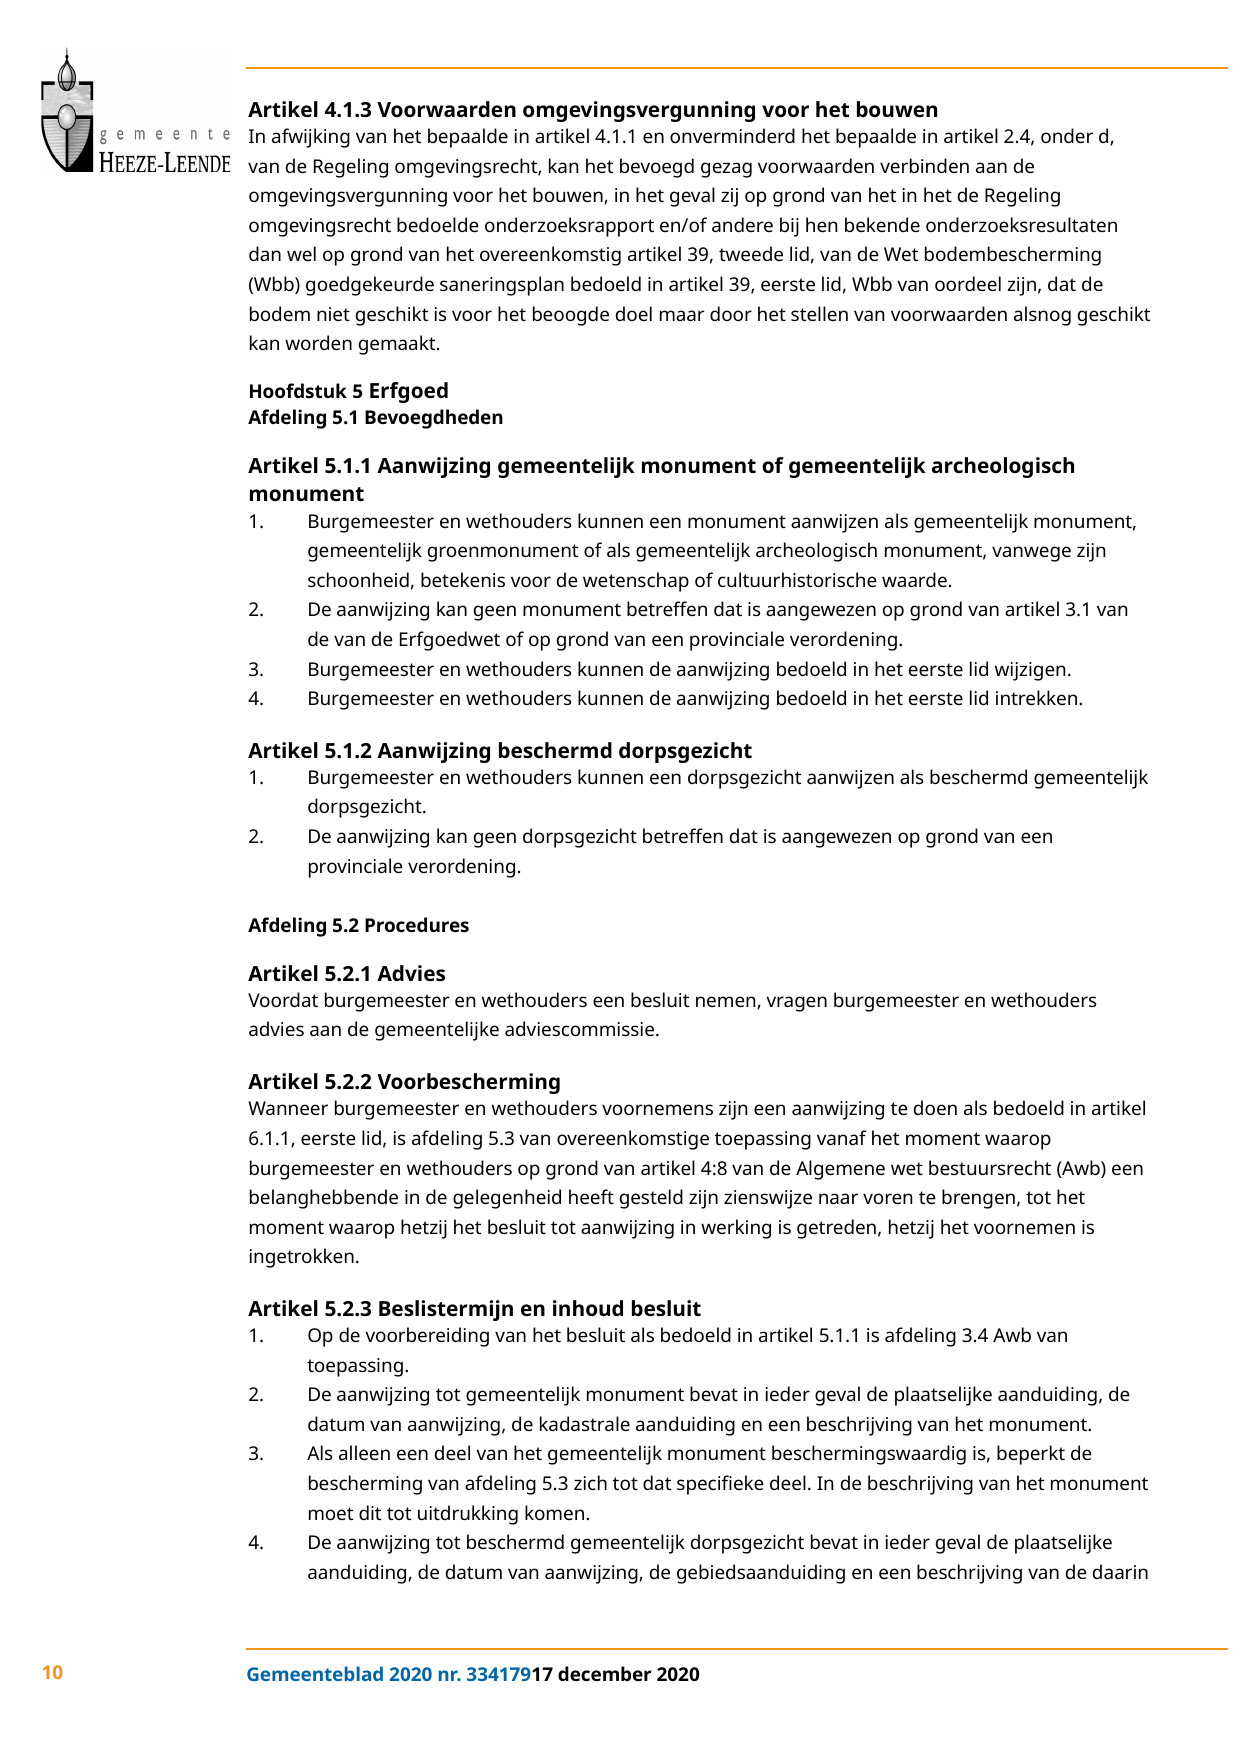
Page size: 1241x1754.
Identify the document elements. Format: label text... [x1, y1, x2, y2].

list Burgemeester en wethouders kunnen een dorpsgezicht aanwijzen als beschermd gemeentelijk dorpsgezicht. [248, 764, 1152, 819]
text Artikel 4.1.3 Voorwaarden omgevingsvergunning voor het bouwen [248, 95, 1152, 123]
picture [41, 47, 231, 172]
list De aanwijzing kan geen dorpsgezicht betreffen dat is aangewezen op grond van een provinciale verordening. [248, 823, 1152, 879]
text In afwijking van het bepaalde in artikel 4.1.1 en onverminderd het bepaalde in artikel 2.4, onder d, van de Regeling omgevingsrecht, kan het bevoegd gezag voorwaarden verbinden aan de omgevingsvergunning voor het bouwen, in het geval zij op grond van het in het de Regeling omgevingsrecht bedoelde onderzoeksrapport en/of andere bij hen bekende onderzoeksresultaten dan wel op grond van het overeenkomstig artikel 39, tweede lid, van de Wet bodembescherming (Wbb) goedgekeurde saneringsplan bedoeld in artikel 39, eerste lid, Wbb van oordeel zijn, dat de bodem niet geschikt is voor het beoogde doel maar door het stellen van voorwaarden alsnog geschikt kan worden gemaakt. [248, 123, 1152, 356]
text Wanneer burgemeester en wethouders voornemens zijn een aanwijzing te doen als bedoeld in artikel 6.1.1, eerste lid, is afdeling 5.3 van overeenkomstige toepassing vanaf het moment waarop burgemeester en wethouders op grond van artikel 4:8 van de Algemene wet bestuursrecht (Awb) een belanghebbende in de gelegenheid heeft gesteld zijn zienswijze naar voren te brengen, tot het moment waarop hetzij het besluit tot aanwijzing in werking is getreden, hetzij het voornemen is ingetrokken. [248, 1096, 1152, 1269]
text Voordat burgemeester en wethouders een besluit nemen, vragen burgemeester en wethouders advies aan de gemeentelijke adviescommissie. [248, 987, 1152, 1042]
text Artikel 5.1.2 Aanwijzing beschermd dorpsgezicht [248, 736, 1152, 764]
list De aanwijzing tot gemeentelijk monument bevat in ieder geval de plaatselijke aanduiding, de datum van aanwijzing, de kadastrale aanduiding en een beschrijving van het monument. [248, 1381, 1152, 1437]
text Artikel 5.2.2 Voorbescherming [248, 1067, 1152, 1096]
list Op de voorbereiding van het besluit als bedoeld in artikel 5.1.1 is afdeling 3.4 Awb van toepassing. [248, 1322, 1152, 1378]
text Afdeling 5.1 Bevoegdheden [248, 404, 1152, 430]
list De aanwijzing tot beschermd gemeentelijk dorpsgezicht bevat in ieder geval de plaatselijke aanduiding, de datum van aanwijzing, de gebiedsaanduiding en een beschrijving van de daarin [248, 1529, 1152, 1585]
text Artikel 5.2.1 Advies [248, 959, 1152, 987]
list De aanwijzing kan geen monument betreffen dat is aangewezen op grond van artikel 3.1 van de van de Erfgoedwet of op grond van een provinciale verordening. [248, 597, 1152, 652]
list Burgemeester en wethouders kunnen een monument aanwijzen als gemeentelijk monument, gemeentelijk groenmonument of als gemeentelijk archeologisch monument, vanwege zijn schoonheid, betekenis voor de wetenschap of cultuurhistorische waarde. [248, 508, 1152, 593]
list Burgemeester en wethouders kunnen de aanwijzing bedoeld in het eerste lid wijzigen. [248, 656, 1152, 681]
list Burgemeester en wethouders kunnen de aanwijzing bedoeld in het eerste lid intrekken. [248, 685, 1152, 711]
list Als alleen een deel van het gemeentelijk monument beschermingswaardig is, beperkt de bescherming van afdeling 5.3 zich tot dat specifieke deel. In de beschrijving van het monument moet dit tot uitdrukking komen. [248, 1441, 1152, 1526]
text Artikel 5.2.3 Beslistermijn en inhoud besluit [248, 1294, 1152, 1322]
text Afdeling 5.2 Procedures [248, 912, 1152, 938]
text Artikel 5.1.1 Aanwijzing gemeentelijk monument of gemeentelijk archeologisch monument [248, 451, 1152, 508]
text Hoofdstuk 5 Erfgoed [248, 376, 1152, 404]
